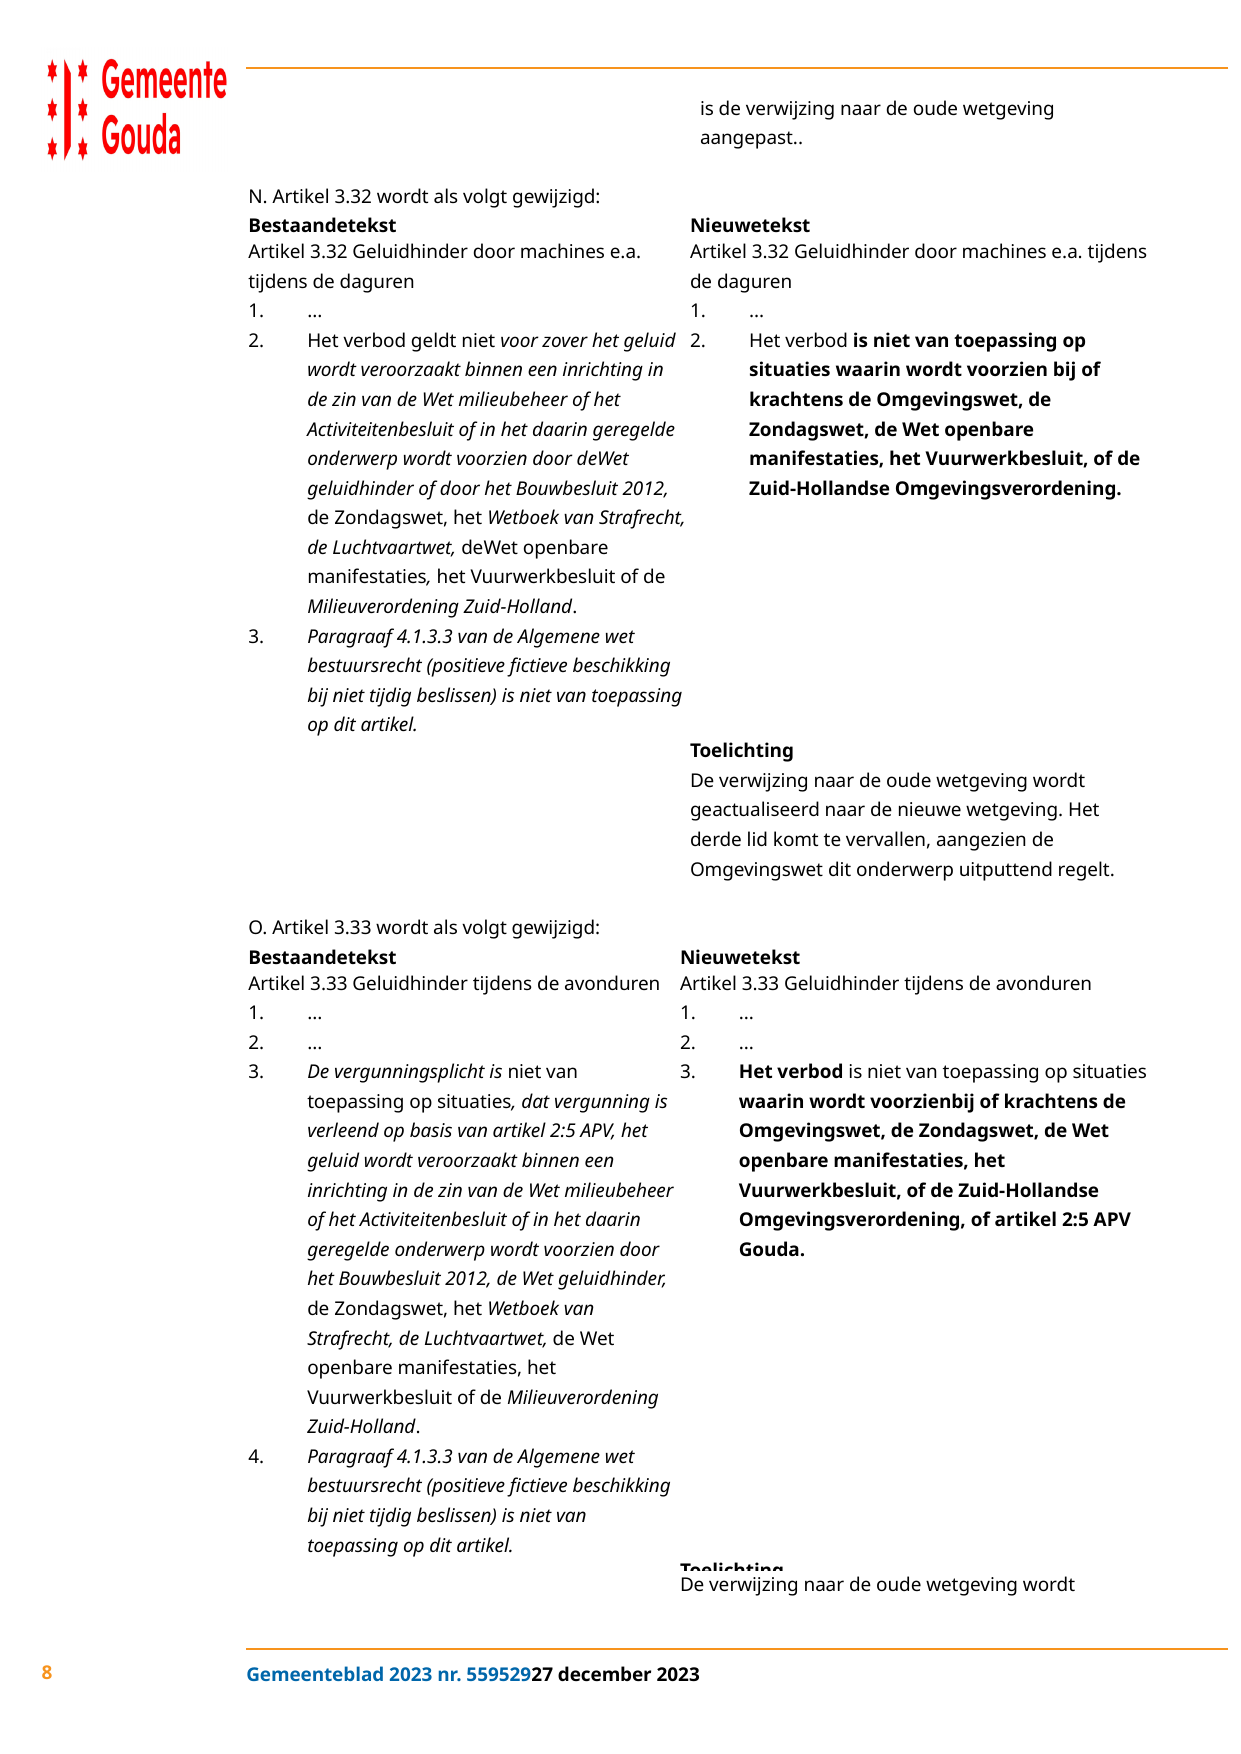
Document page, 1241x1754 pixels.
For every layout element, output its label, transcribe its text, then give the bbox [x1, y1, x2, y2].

table_header Nieuwetekst [680, 944, 1152, 970]
table_cell Toelichting De verwijzing naar de oude wetgeving wordt [680, 1558, 1152, 1597]
table_header Bestaandetekst [248, 944, 680, 970]
table_cell Artikel 3.32 Geluidhinder door machines e.a. tijdens de daguren ... Het verbod is niet van toepassing op situaties waarin wordt voorzien bij of krachtens de Omgevingswet, de Zondagswet, de Wet openbare manifestaties, het Vuurwerkbesluit, of de Zuid-Hollandse Omgevingsverordening. [690, 238, 1152, 737]
table_cell Artikel 3.32 Geluidhinder door machines e.a. tijdens de daguren ... Het verbod geldt niet voor zover het geluid wordt veroorzaakt binnen een inrichting in de zin van de Wet milieubeheer of het Activiteitenbesluit of in het daarin geregelde onderwerp wordt voorzien door deWet geluidhinder of door het Bouwbesluit 2012, de Zondagswet, het Wetboek van Strafrecht, de Luchtvaartwet, deWet openbare manifestaties, het Vuurwerkbesluit of de Milieuverordening Zuid-Holland. Paragraaf 4.1.3.3 van de Algemene wet bestuursrecht (positieve fictieve beschikking bij niet tijdig beslissen) is niet van toepassing op dit artikel. [248, 238, 690, 737]
table_header Nieuwetekst [690, 213, 1152, 238]
table_cell is de verwijzing naar de oude wetgeving aangepast.. [700, 95, 1152, 150]
table_cell [248, 95, 700, 150]
picture [41, 47, 231, 172]
text N. Artikel 3.32 wordt als volgt gewijzigd: [248, 183, 1152, 209]
table_header Bestaandetekst [248, 213, 690, 238]
table_cell Artikel 3.33 Geluidhinder tijdens de avonduren ... ... De vergunningsplicht is niet van toepassing op situaties, dat vergunning is verleend op basis van artikel 2:5 APV, het geluid wordt veroorzaakt binnen een inrichting in de zin van de Wet milieubeheer of het Activiteitenbesluit of in het daarin geregelde onderwerp wordt voorzien door het Bouwbesluit 2012, de Wet geluidhinder, de Zondagswet, het Wetboek van Strafrecht, de Luchtvaartwet, de Wet openbare manifestaties, het Vuurwerkbesluit of de Milieuverordening Zuid-Holland. Paragraaf 4.1.3.3 van de Algemene wet bestuursrecht (positieve fictieve beschikking bij niet tijdig beslissen) is niet van toepassing op dit artikel. [248, 970, 680, 1557]
table_cell Artikel 3.33 Geluidhinder tijdens de avonduren ... ... Het verbod is niet van toepassing op situaties waarin wordt voorzienbij of krachtens de Omgevingswet, de Zondagswet, de Wet openbare manifestaties, het Vuurwerkbesluit, of de Zuid-Hollandse Omgevingsverordening, of artikel 2:5 APV Gouda. [680, 970, 1152, 1557]
table_cell [248, 1558, 680, 1597]
table_cell [248, 738, 690, 881]
text O. Artikel 3.33 wordt als volgt gewijzigd: [248, 914, 1152, 940]
table_cell Toelichting De verwijzing naar de oude wetgeving wordt geactualiseerd naar de nieuwe wetgeving. Het derde lid komt te vervallen, aangezien de Omgevingswet dit onderwerp uitputtend regelt. [690, 738, 1152, 881]
